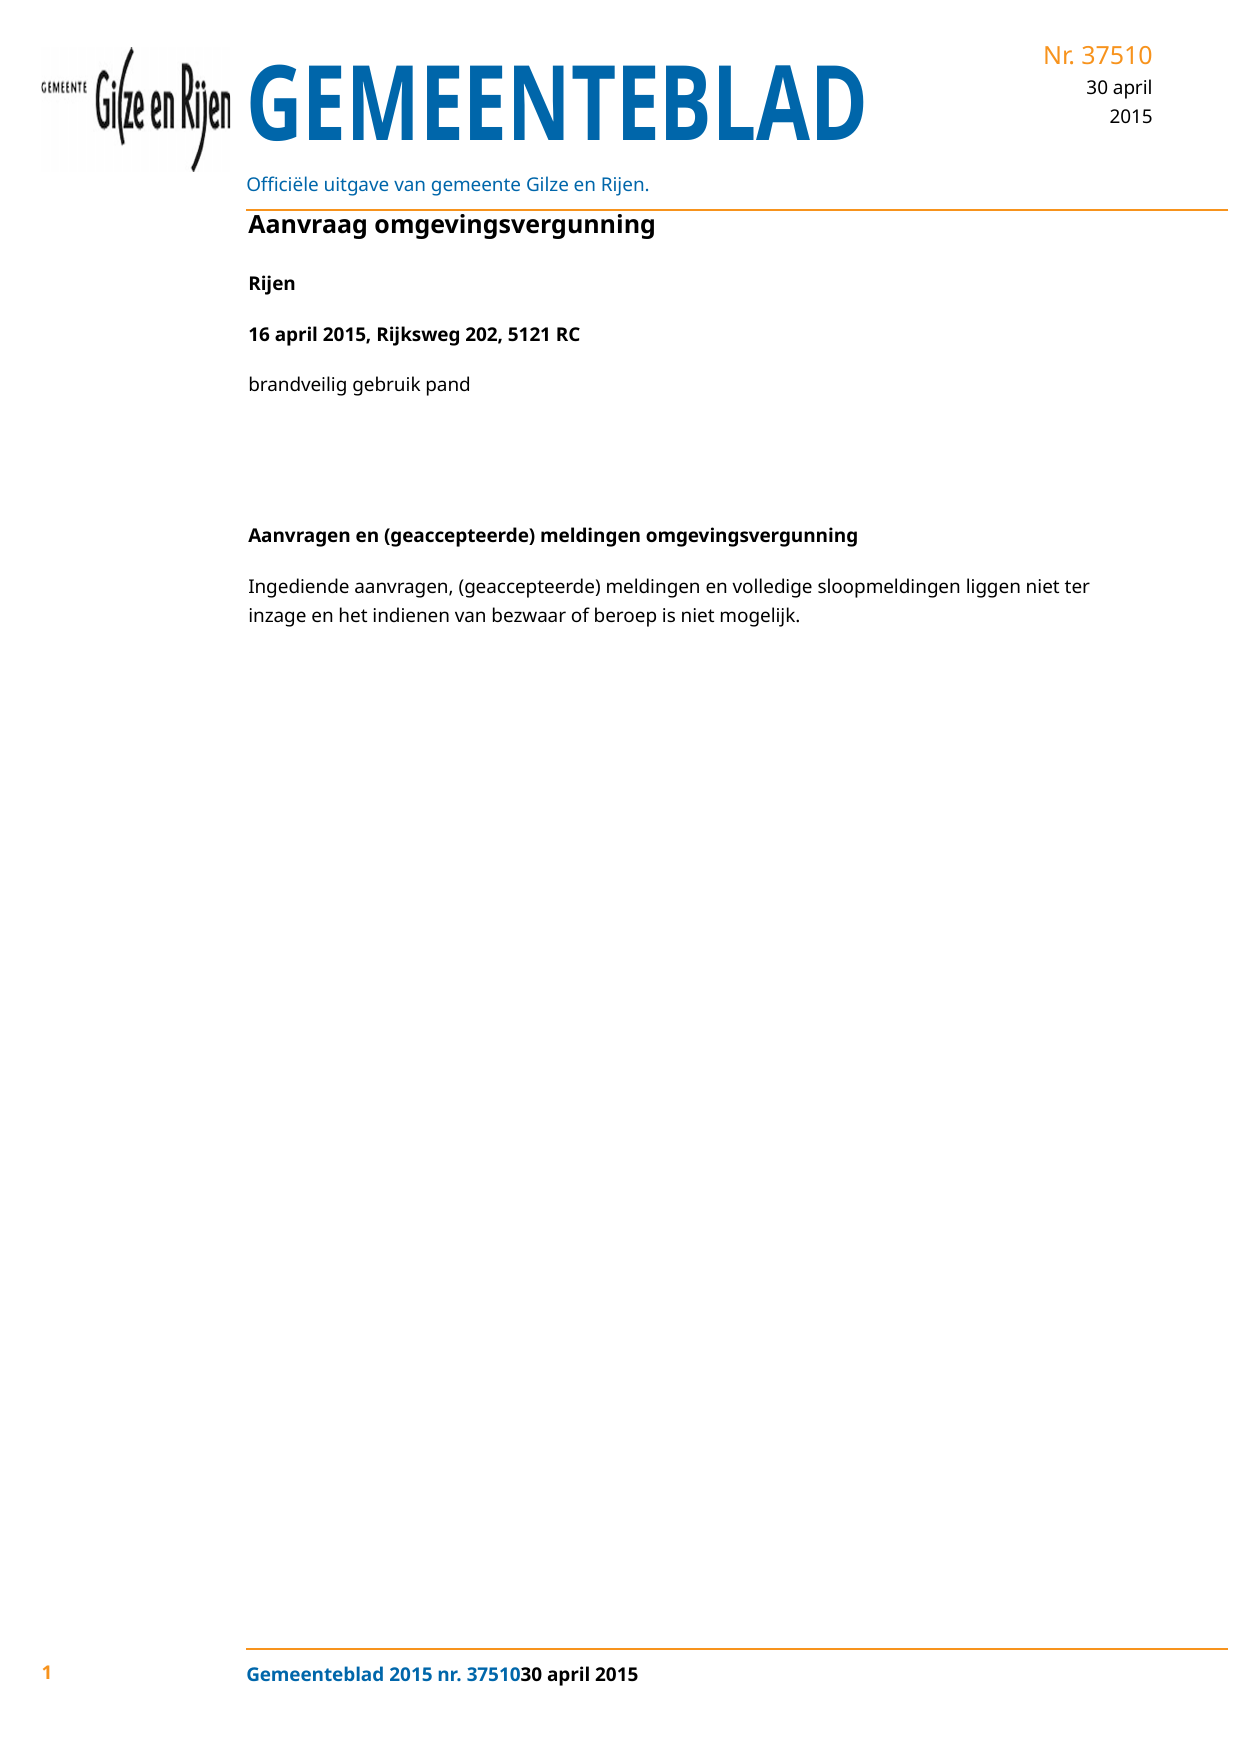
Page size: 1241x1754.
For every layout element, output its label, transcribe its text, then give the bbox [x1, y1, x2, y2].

text Aanvraag omgevingsvergunning [248, 211, 1152, 241]
text 16 april 2015, Rijksweg 202, 5121 RC [248, 321, 1152, 346]
text Ingediende aanvragen, (geaccepteerde) meldingen en volledige sloopmeldingen liggen niet ter inzage en het indienen van bezwaar of beroep is niet mogelijk. [248, 573, 1152, 628]
text Aanvragen en (geaccepteerde) meldingen omgevingsvergunning [248, 522, 1152, 548]
picture [41, 47, 231, 172]
text Rijen [248, 270, 1152, 296]
text brandveilig gebruik pand [248, 371, 1152, 397]
